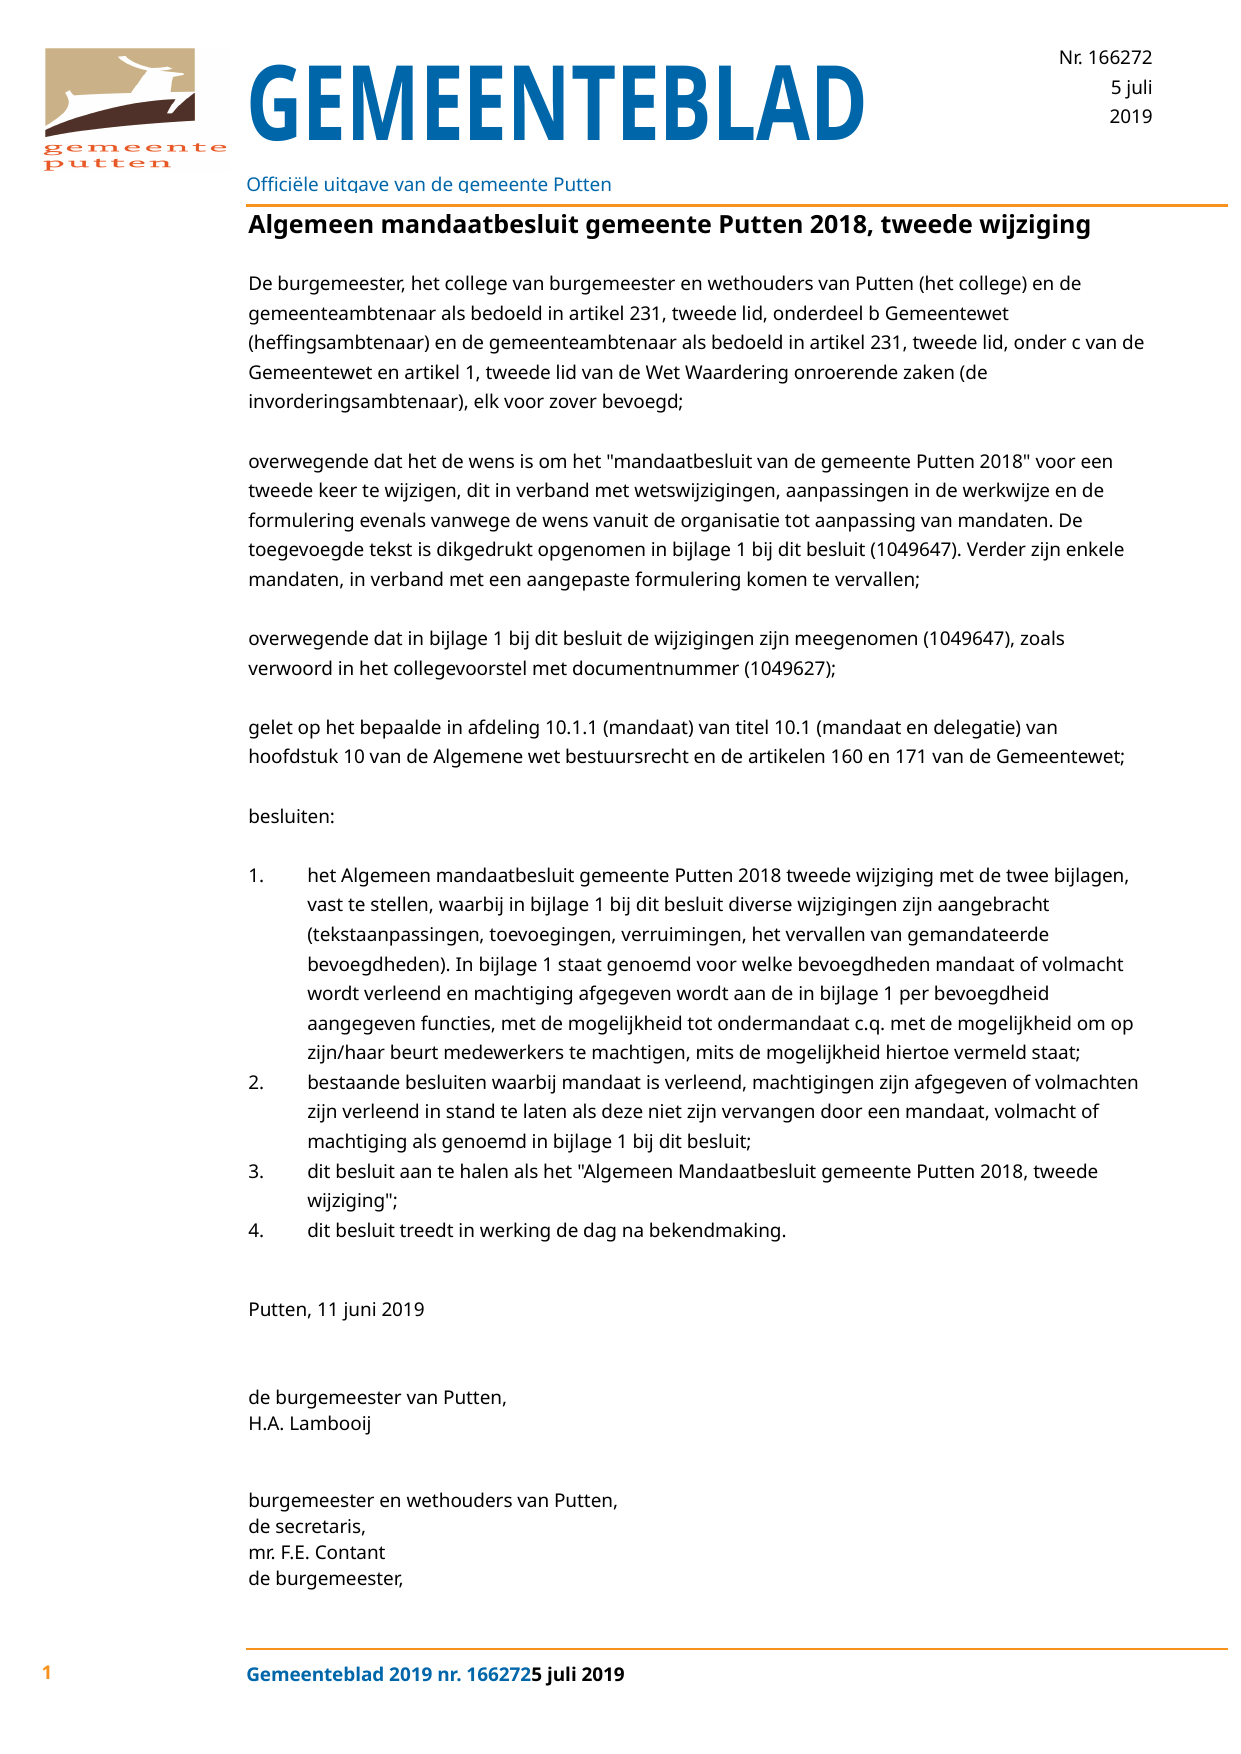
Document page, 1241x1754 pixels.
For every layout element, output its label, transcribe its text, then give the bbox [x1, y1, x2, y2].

text de secretaris, [248, 1513, 1152, 1539]
text mr. F.E. Contant [248, 1539, 1152, 1565]
list dit besluit treedt in werking de dag na bekendmaking. [248, 1217, 1152, 1243]
list bestaande besluiten waarbij mandaat is verleend, machtigingen zijn afgegeven of volmachten zijn verleend in stand te laten als deze niet zijn vervangen door een mandaat, volmacht of machtiging als genoemd in bijlage 1 bij dit besluit; [248, 1069, 1152, 1154]
list het Algemeen mandaatbesluit gemeente Putten 2018 tweede wijziging met de twee bijlagen, vast te stellen, waarbij in bijlage 1 bij dit besluit diverse wijzigingen zijn aangebracht (tekstaanpassingen, toevoegingen, verruimingen, het vervallen van gemandateerde bevoegdheden). In bijlage 1 staat genoemd voor welke bevoegdheden mandaat of volmacht wordt verleend en machtiging afgegeven wordt aan de in bijlage 1 per bevoegdheid aangegeven functies, met de mogelijkheid tot ondermandaat c.q. met de mogelijkheid om op zijn/haar beurt medewerkers te machtigen, mits de mogelijkheid hiertoe vermeld staat; [248, 862, 1152, 1065]
text de burgemeester van Putten, [248, 1384, 1152, 1410]
text De burgemeester, het college van burgemeester en wethouders van Putten (het college) en de gemeenteambtenaar als bedoeld in artikel 231, tweede lid, onderdeel b Gemeentewet (heffingsambtenaar) en de gemeenteambtenaar als bedoeld in artikel 231, tweede lid, onder c van de Gemeentewet en artikel 1, tweede lid van de Wet Waardering onroerende zaken (de invorderingsambtenaar), elk voor zover bevoegd; [248, 270, 1152, 414]
text Algemeen mandaatbesluit gemeente Putten 2018, tweede wijziging [248, 207, 1152, 241]
picture [41, 47, 231, 172]
list dit besluit aan te halen als het "Algemeen Mandaatbesluit gemeente Putten 2018, tweede wijziging"; [248, 1158, 1152, 1213]
text burgemeester en wethouders van Putten, [248, 1487, 1152, 1513]
text besluiten: [248, 803, 1152, 828]
text H.A. Lambooij [248, 1410, 1152, 1436]
text overwegende dat in bijlage 1 bij dit besluit de wijzigingen zijn meegenomen (1049647), zoals verwoord in het collegevoorstel met documentnummer (1049627); [248, 625, 1152, 681]
text de burgemeester, [248, 1565, 1152, 1590]
text overwegende dat het de wens is om het "mandaatbesluit van de gemeente Putten 2018" voor een tweede keer te wijzigen, dit in verband met wetswijzigingen, aanpassingen in de werkwijze en de formulering evenals vanwege de wens vanuit de organisatie tot aanpassing van mandaten. De toegevoegde tekst is dikgedrukt opgenomen in bijlage 1 bij dit besluit (1049647). Verder zijn enkele mandaten, in verband met een aangepaste formulering komen te vervallen; [248, 448, 1152, 592]
text Putten, 11 juni 2019 [248, 1296, 1152, 1322]
text gelet op het bepaalde in afdeling 10.1.1 (mandaat) van titel 10.1 (mandaat en delegatie) van hoofdstuk 10 van de Algemene wet bestuursrecht en de artikelen 160 en 171 van de Gemeentewet; [248, 714, 1152, 769]
